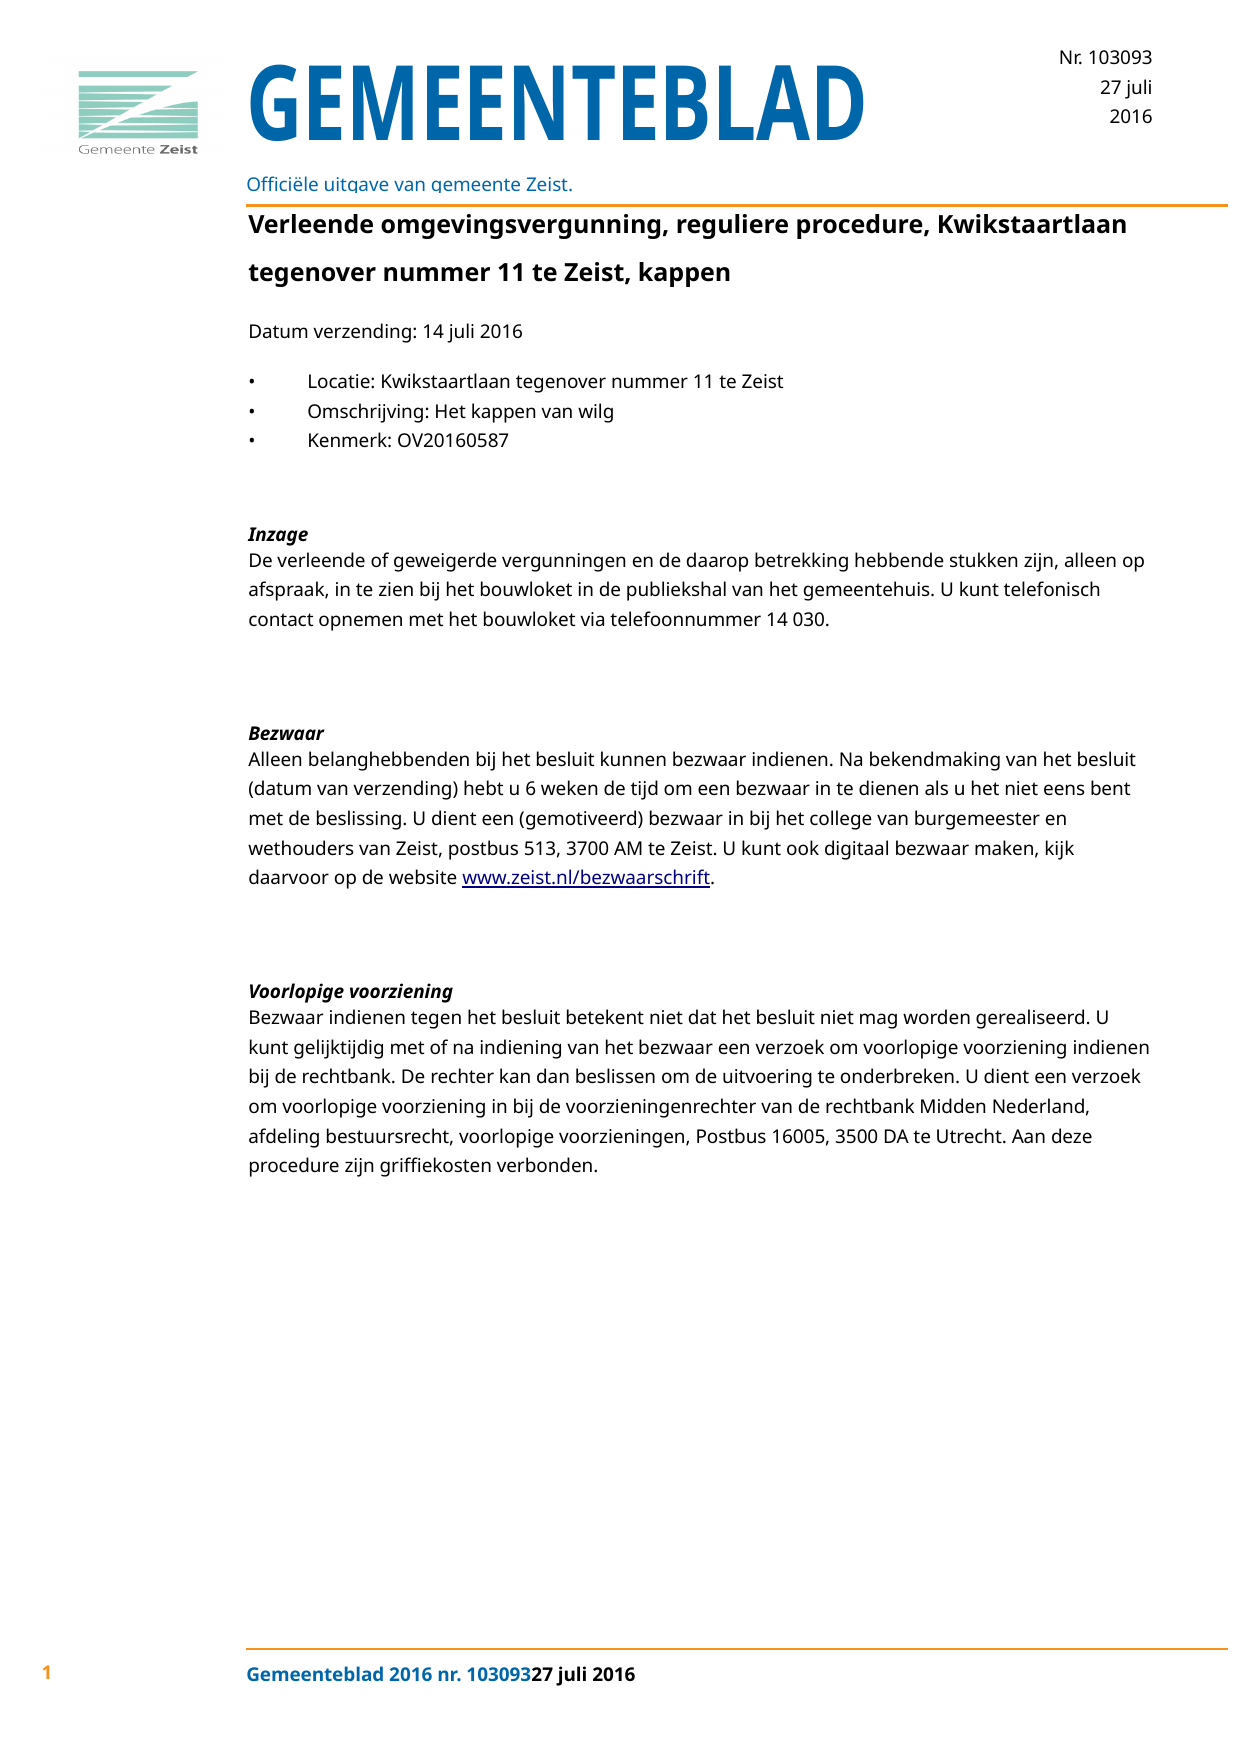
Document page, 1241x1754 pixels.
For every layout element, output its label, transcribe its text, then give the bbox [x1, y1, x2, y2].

text Alleen belanghebbenden bij het besluit kunnen bezwaar indienen. Na bekendmaking van het besluit (datum van verzending) hebt u 6 weken de tijd om een bezwaar in te dienen als u het niet eens bent met de beslissing. U dient een (gemotiveerd) bezwaar in bij het college van burgemeester en wethouders van Zeist, postbus 513, 3700 AM te Zeist. U kunt ook digitaal bezwaar maken, kijk daarvoor op de website www.zeist.nl/bezwaarschrift. [248, 746, 1152, 890]
text Voorlopige voorziening [248, 979, 1152, 1004]
text Bezwaar indienen tegen het besluit betekent niet dat het besluit niet mag worden gerealiseerd. U kunt gelijktijdig met of na indiening van het bezwaar een verzoek om voorlopige voorziening indienen bij de rechtbank. De rechter kan dan beslissen om de uitvoering te onderbreken. U dient een verzoek om voorlopige voorziening in bij de voorzieningenrechter van de rechtbank Midden Nederland, afdeling bestuursrecht, voorlopige voorzieningen, Postbus 16005, 3500 DA te Utrecht. Aan deze procedure zijn griffiekosten verbonden. [248, 1004, 1152, 1178]
text Bezwaar [248, 720, 1152, 746]
picture [41, 47, 231, 172]
list Locatie: Kwikstaartlaan tegenover nummer 11 te Zeist [248, 368, 1152, 394]
list Omschrijving: Het kappen van wilg [248, 398, 1152, 424]
text Verleende omgevingsvergunning, reguliere procedure, Kwikstaartlaan tegenover nummer 11 te Zeist, kappen [248, 207, 1152, 288]
list Kenmerk: OV20160587 [248, 427, 1152, 453]
text Datum verzending: 14 juli 2016 [248, 318, 1152, 344]
text Inzage [248, 521, 1152, 547]
text De verleende of geweigerde vergunningen en de daarop betrekking hebbende stukken zijn, alleen op afspraak, in te zien bij het bouwloket in de publiekshal van het gemeentehuis. U kunt telefonisch contact opnemen met het bouwloket via telefoonnummer 14 030. [248, 547, 1152, 632]
